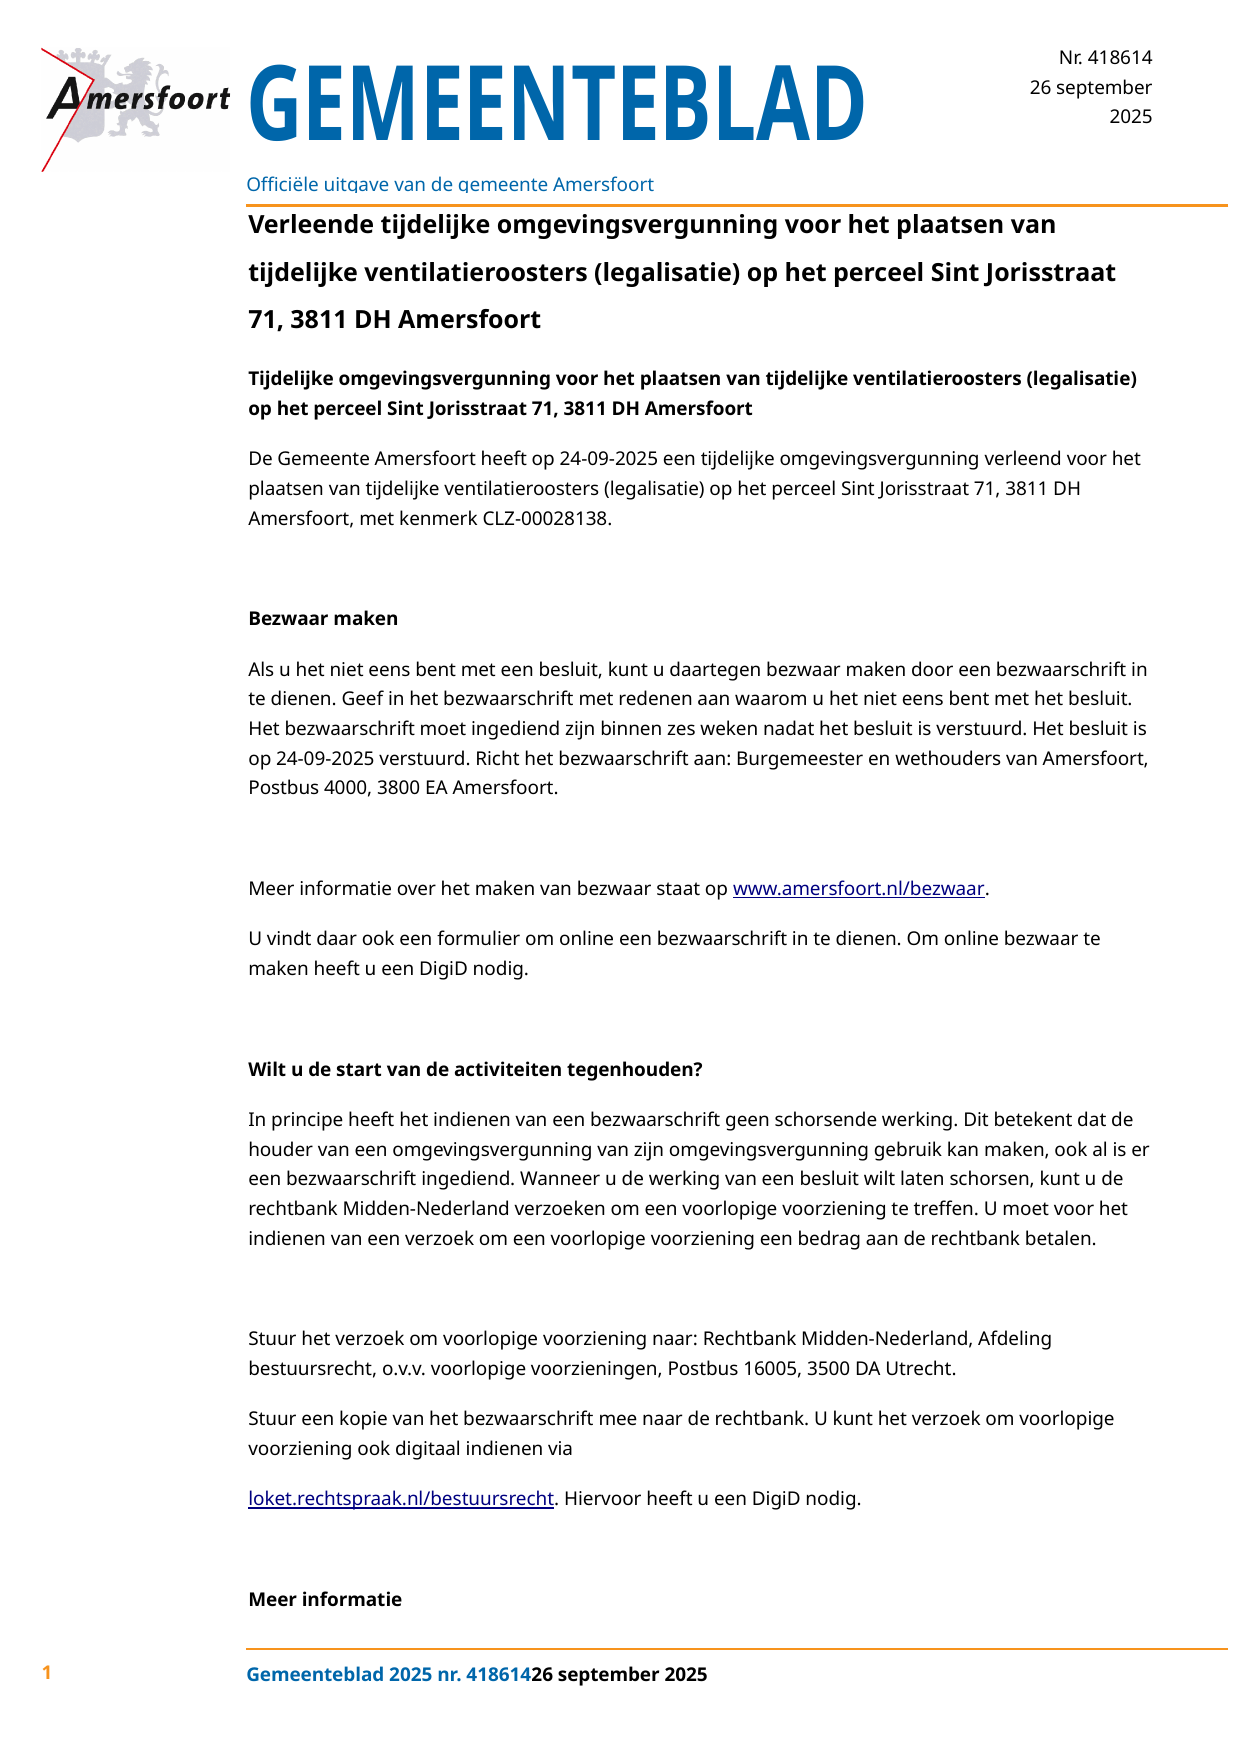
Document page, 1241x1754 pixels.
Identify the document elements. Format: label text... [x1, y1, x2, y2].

text loket.rechtspraak.nl/bestuursrecht. Hiervoor heeft u een DigiD nodig. [248, 1486, 1152, 1511]
text Stuur een kopie van het bezwaarschrift mee naar de rechtbank. U kunt het verzoek om voorlopige voorziening ook digitaal indienen via [248, 1406, 1152, 1461]
text Wilt u de start van de activiteiten tegenhouden? [248, 1056, 1152, 1082]
text Meer informatie [248, 1586, 1152, 1612]
picture [41, 47, 231, 172]
text De Gemeente Amersfoort heeft op 24-09-2025 een tijdelijke omgevingsvergunning verleend voor het plaatsen van tijdelijke ventilatieroosters (legalisatie) op het perceel Sint Jorisstraat 71, 3811 DH Amersfoort, met kenmerk CLZ-00028138. [248, 446, 1152, 530]
text Bezwaar maken [248, 606, 1152, 631]
text Meer informatie over het maken van bezwaar staat op www.amersfoort.nl/bezwaar. [248, 875, 1152, 901]
text In principe heeft het indienen van een bezwaarschrift geen schorsende werking. Dit betekent dat de houder van een omgevingsvergunning van zijn omgevingsvergunning gebruik kan maken, ook al is er een bezwaarschrift ingediend. Wanneer u de werking van een besluit wilt laten schorsen, kunt u de rechtbank Midden-Nederland verzoeken om een voorlopige voorziening te treffen. U moet voor het indienen van een verzoek om een voorlopige voorziening een bedrag aan de rechtbank betalen. [248, 1106, 1152, 1250]
text Stuur het verzoek om voorlopige voorziening naar: Rechtbank Midden-Nederland, Afdeling bestuursrecht, o.v.v. voorlopige voorzieningen, Postbus 16005, 3500 DA Utrecht. [248, 1326, 1152, 1381]
text Tijdelijke omgevingsvergunning voor het plaatsen van tijdelijke ventilatieroosters (legalisatie) op het perceel Sint Jorisstraat 71, 3811 DH Amersfoort [248, 366, 1152, 421]
text U vindt daar ook een formulier om online een bezwaarschrift in te dienen. Om online bezwaar te maken heeft u een DigiD nodig. [248, 926, 1152, 981]
text Als u het niet eens bent met een besluit, kunt u daartegen bezwaar maken door een bezwaarschrift in te dienen. Geef in het bezwaarschrift met redenen aan waarom u het niet eens bent met het besluit. Het bezwaarschrift moet ingediend zijn binnen zes weken nadat het besluit is verstuurd. Het besluit is op 24-09-2025 verstuurd. Richt het bezwaarschrift aan: Burgemeester en wethouders van Amersfoort, Postbus 4000, 3800 EA Amersfoort. [248, 656, 1152, 800]
text Verleende tijdelijke omgevingsvergunning voor het plaatsen van tijdelijke ventilatieroosters (legalisatie) op het perceel Sint Jorisstraat 71, 3811 DH Amersfoort [248, 207, 1152, 336]
